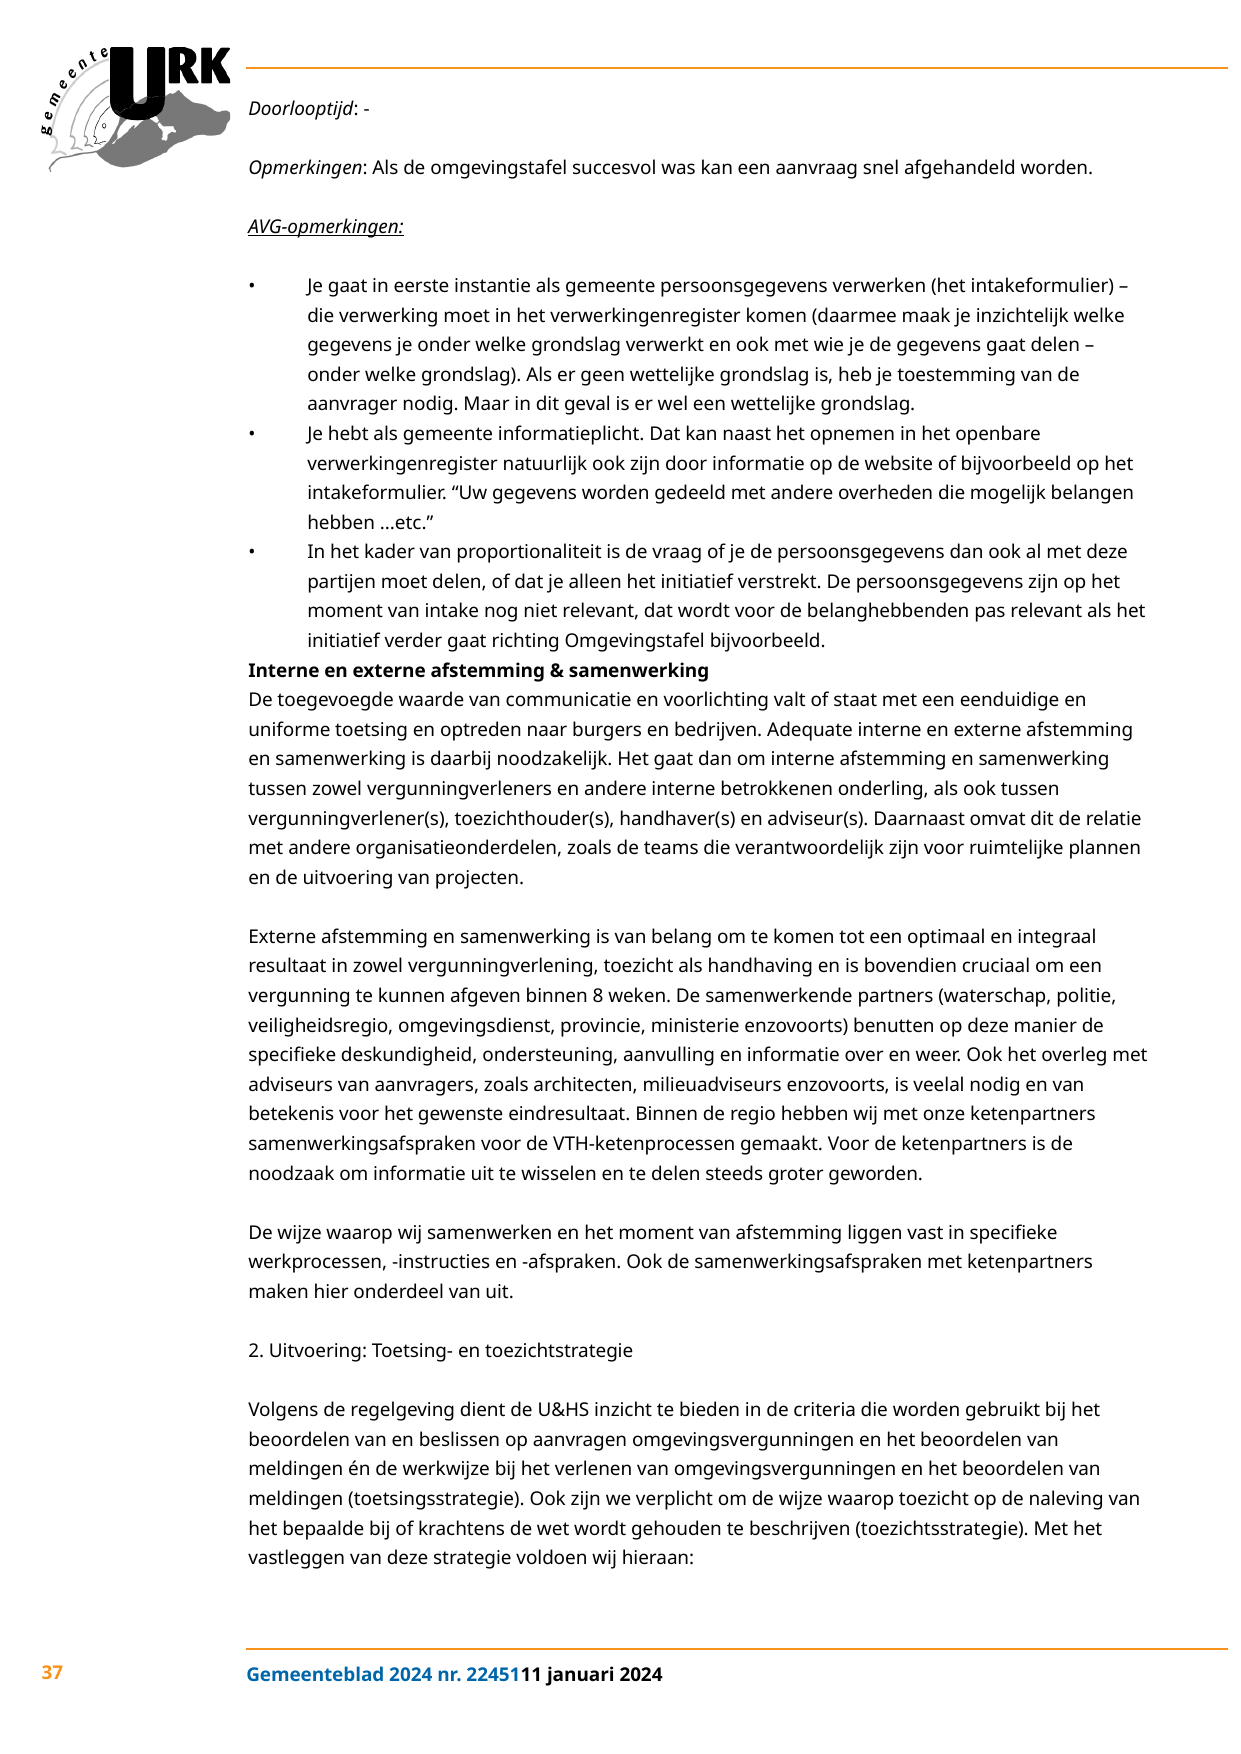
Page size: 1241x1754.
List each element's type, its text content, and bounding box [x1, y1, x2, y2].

text Volgens de regelgeving dient de U&HS inzicht te bieden in de criteria die worden gebruikt bij het beoordelen van en beslissen op aanvragen omgevingsvergunningen en het beoordelen van meldingen én de werkwijze bij het verlenen van omgevingsvergunningen en het beoordelen van meldingen (toetsingsstrategie). Ook zijn we verplicht om de wijze waarop toezicht op de naleving van het bepaalde bij of krachtens de wet wordt gehouden te beschrijven (toezichtsstrategie). Met het vastleggen van deze strategie voldoen wij hieraan: [248, 1396, 1152, 1570]
list In het kader van proportionaliteit is de vraag of je de persoonsgegevens dan ook al met deze partijen moet delen, of dat je alleen het initiatief verstrekt. De persoonsgegevens zijn op het moment van intake nog niet relevant, dat wordt voor de belanghebbenden pas relevant als het initiatief verder gaat richting Omgevingstafel bijvoorbeeld. [248, 538, 1152, 653]
list Je hebt als gemeente informatieplicht. Dat kan naast het opnemen in het openbare verwerkingenregister natuurlijk ook zijn door informatie op de website of bijvoorbeeld op het intakeformulier. “Uw gegevens worden gedeeld met andere overheden die mogelijk belangen hebben ...etc.” [248, 420, 1152, 535]
text 2. Uitvoering: Toetsing- en toezichtstrategie [248, 1337, 1152, 1363]
text Externe afstemming en samenwerking is van belang om te komen tot een optimaal en integraal resultaat in zowel vergunningverlening, toezicht als handhaving en is bovendien cruciaal om een vergunning te kunnen afgeven binnen 8 weken. De samenwerkende partners (waterschap, politie, veiligheidsregio, omgevingsdienst, provincie, ministerie enzovoorts) benutten op deze manier de specifieke deskundigheid, ondersteuning, aanvulling en informatie over en weer. Ook het overleg met adviseurs van aanvragers, zoals architecten, milieuadviseurs enzovoorts, is veelal nodig en van betekenis voor het gewenste eindresultaat. Binnen de regio hebben wij met onze ketenpartners samenwerkingsafspraken voor de VTH-ketenprocessen gemaakt. Voor de ketenpartners is de noodzaak om informatie uit te wisselen en te delen steeds groter geworden. [248, 923, 1152, 1186]
list Je gaat in eerste instantie als gemeente persoonsgegevens verwerken (het intakeformulier) – die verwerking moet in het verwerkingenregister komen (daarmee maak je inzichtelijk welke gegevens je onder welke grondslag verwerkt en ook met wie je de gegevens gaat delen – onder welke grondslag). Als er geen wettelijke grondslag is, heb je toestemming van de aanvrager nodig. Maar in dit geval is er wel een wettelijke grondslag. [248, 272, 1152, 416]
picture [41, 47, 231, 172]
text Opmerkingen: Als de omgevingstafel succesvol was kan een aanvraag snel afgehandeld worden. [248, 154, 1152, 180]
text De wijze waarop wij samenwerken en het moment van afstemming liggen vast in specifieke werkprocessen, -instructies en -afspraken. Ook de samenwerkingsafspraken met ketenpartners maken hier onderdeel van uit. [248, 1219, 1152, 1304]
text De toegevoegde waarde van communicatie en voorlichting valt of staat met een eenduidige en uniforme toetsing en optreden naar burgers en bedrijven. Adequate interne en externe afstemming en samenwerking is daarbij noodzakelijk. Het gaat dan om interne afstemming en samenwerking tussen zowel vergunningverleners en andere interne betrokkenen onderling, als ook tussen vergunningverlener(s), toezichthouder(s), handhaver(s) en adviseur(s). Daarnaast omvat dit de relatie met andere organisatieonderdelen, zoals de teams die verantwoordelijk zijn voor ruimtelijke plannen en de uitvoering van projecten. [248, 686, 1152, 890]
text Doorlooptijd: - [248, 95, 1152, 121]
text AVG-opmerkingen: [248, 213, 1152, 239]
text Interne en externe afstemming & samenwerking [248, 657, 1152, 683]
